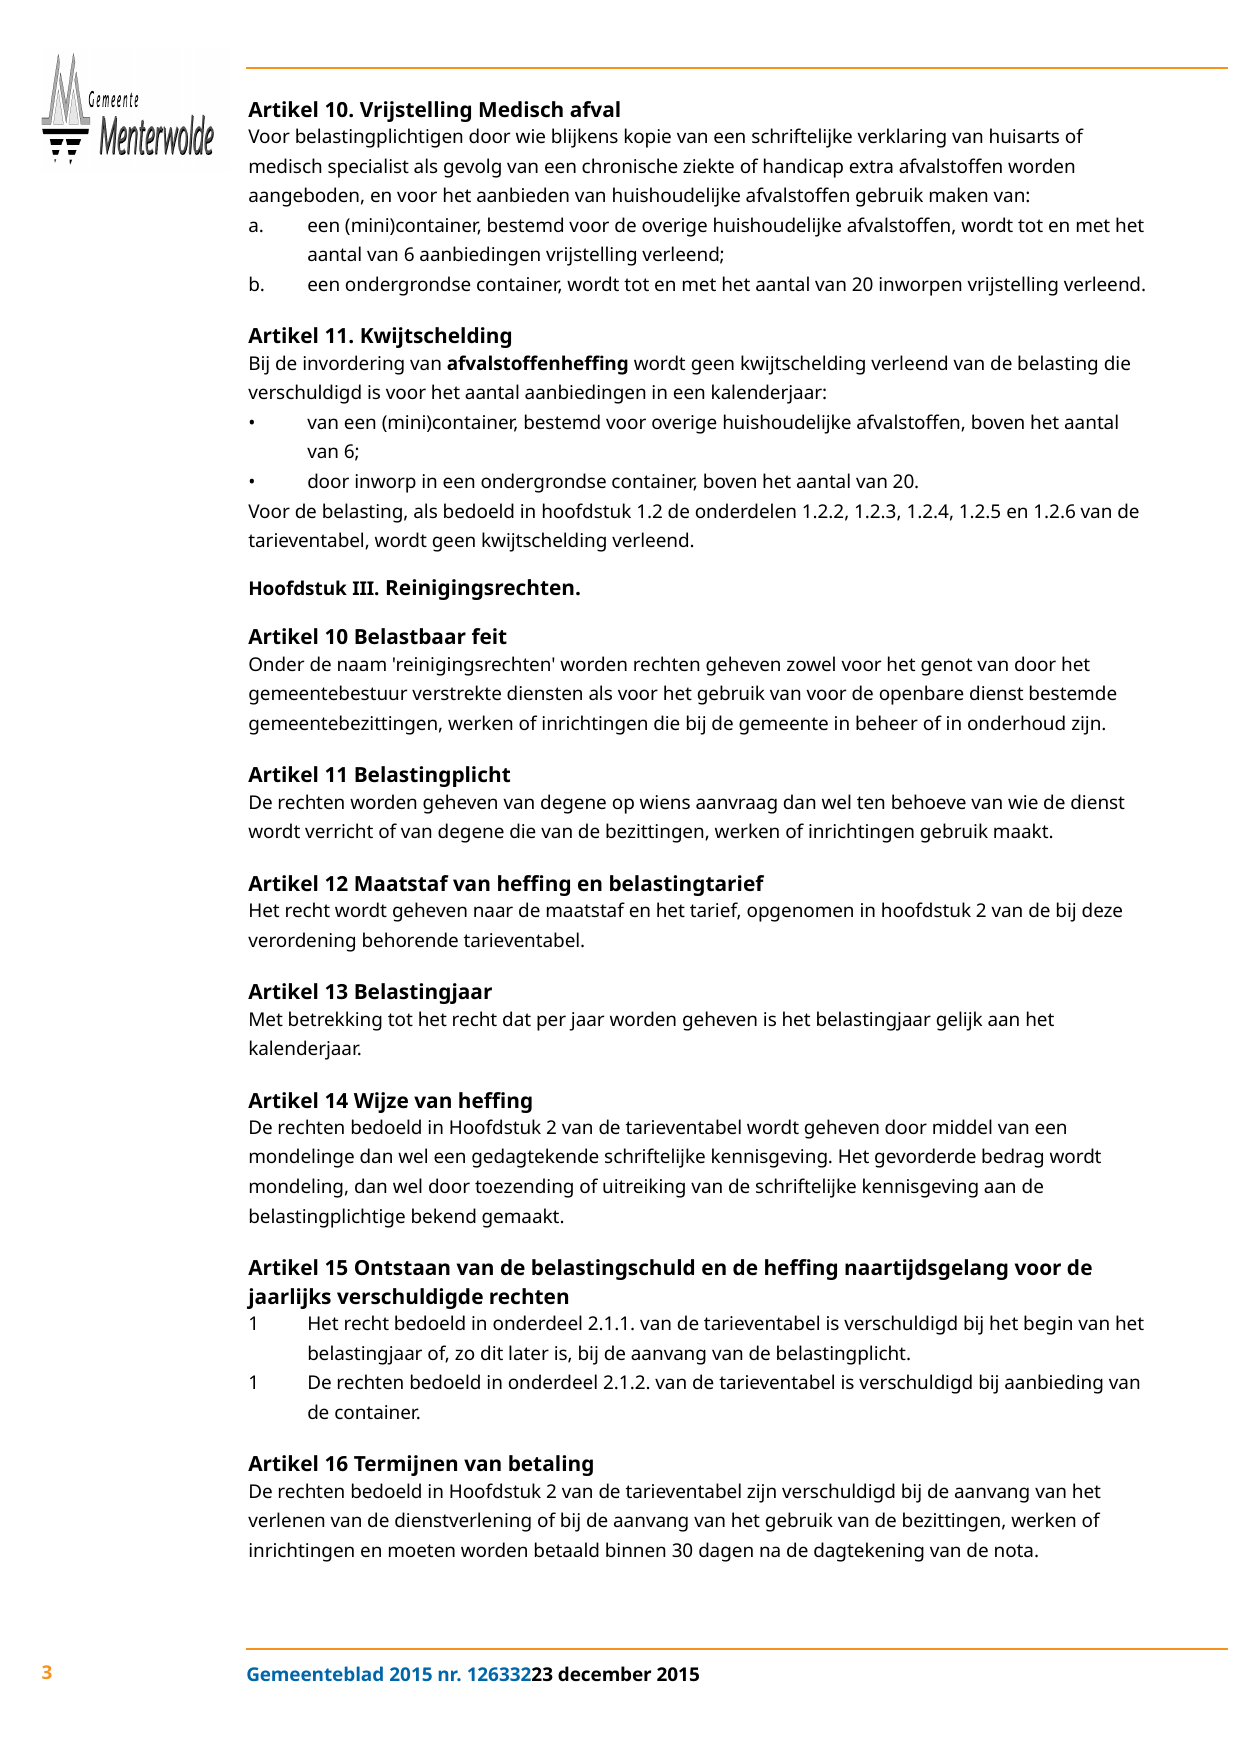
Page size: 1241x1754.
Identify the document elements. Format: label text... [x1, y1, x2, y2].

list door inworp in een ondergrondse container, boven het aantal van 20. [248, 468, 1152, 494]
text Onder de naam 'reinigingsrechten' worden rechten geheven zowel voor het genot van door het gemeentebestuur verstrekte diensten als voor het gebruik van voor de openbare dienst bestemde gemeentebezittingen, werken of inrichtingen die bij de gemeente in beheer of in onderhoud zijn. [248, 651, 1152, 736]
text Hoofdstuk III. Reinigingsrechten. [248, 573, 1152, 602]
text Artikel 11 Belastingplicht [248, 760, 1152, 789]
text Artikel 16 Termijnen van betaling [248, 1449, 1152, 1478]
text Artikel 14 Wijze van heffing [248, 1086, 1152, 1114]
text Artikel 10. Vrijstelling Medisch afval [248, 95, 1152, 123]
text De rechten bedoeld in Hoofdstuk 2 van de tarieventabel zijn verschuldigd bij de aanvang van het verlenen van de dienstverlening of bij de aanvang van het gebruik van de bezittingen, werken of inrichtingen en moeten worden betaald binnen 30 dagen na de dagtekening van de nota. [248, 1478, 1152, 1563]
text Artikel 10 Belastbaar feit [248, 622, 1152, 651]
list van een (mini)container, bestemd voor overige huishoudelijke afvalstoffen, boven het aantal van 6; [248, 409, 1152, 464]
list een ondergrondse container, wordt tot en met het aantal van 20 inworpen vrijstelling verleend. [248, 271, 1152, 297]
text Artikel 12 Maatstaf van heffing en belastingtarief [248, 869, 1152, 897]
text Voor de belasting, als bedoeld in hoofdstuk 1.2 de onderdelen 1.2.2, 1.2.3, 1.2.4, 1.2.5 en 1.2.6 van de tarieventabel, wordt geen kwijtschelding verleend. [248, 498, 1152, 553]
text Het recht wordt geheven naar de maatstaf en het tarief, opgenomen in hoofdstuk 2 van de bij deze verordening behorende tarieventabel. [248, 897, 1152, 953]
text De rechten worden geheven van degene op wiens aanvraag dan wel ten behoeve van wie de dienst wordt verricht of van degene die van de bezittingen, werken of inrichtingen gebruik maakt. [248, 789, 1152, 844]
text Artikel 11. Kwijtschelding [248, 322, 1152, 350]
picture [41, 47, 231, 172]
list Het recht bedoeld in onderdeel 2.1.1. van de tarieventabel is verschuldigd bij het begin van het belastingjaar of, zo dit later is, bij de aanvang van de belastingplicht. [248, 1310, 1152, 1366]
text Voor belastingplichtigen door wie blijkens kopie van een schriftelijke verklaring van huisarts of medisch specialist als gevolg van een chronische ziekte of handicap extra afvalstoffen worden aangeboden, en voor het aanbieden van huishoudelijke afvalstoffen gebruik maken van: [248, 123, 1152, 208]
text Artikel 15 Ontstaan van de belastingschuld en de heffing naartijdsgelang voor de jaarlijks verschuldigde rechten [248, 1253, 1152, 1310]
list De rechten bedoeld in onderdeel 2.1.2. van de tarieventabel is verschuldigd bij aanbieding van de container. [248, 1369, 1152, 1425]
text Artikel 13 Belastingjaar [248, 977, 1152, 1006]
text Bij de invordering van afvalstoffenheffing wordt geen kwijtschelding verleend van de belasting die verschuldigd is voor het aantal aanbiedingen in een kalenderjaar: [248, 350, 1152, 405]
text Met betrekking tot het recht dat per jaar worden geheven is het belastingjaar gelijk aan het kalenderjaar. [248, 1006, 1152, 1061]
text De rechten bedoeld in Hoofdstuk 2 van de tarieventabel wordt geheven door middel van een mondelinge dan wel een gedagtekende schriftelijke kennisgeving. Het gevorderde bedrag wordt mondeling, dan wel door toezending of uitreiking van de schriftelijke kennisgeving aan de belastingplichtige bekend gemaakt. [248, 1114, 1152, 1229]
list een (mini)container, bestemd voor de overige huishoudelijke afvalstoffen, wordt tot en met het aantal van 6 aanbiedingen vrijstelling verleend; [248, 212, 1152, 267]
